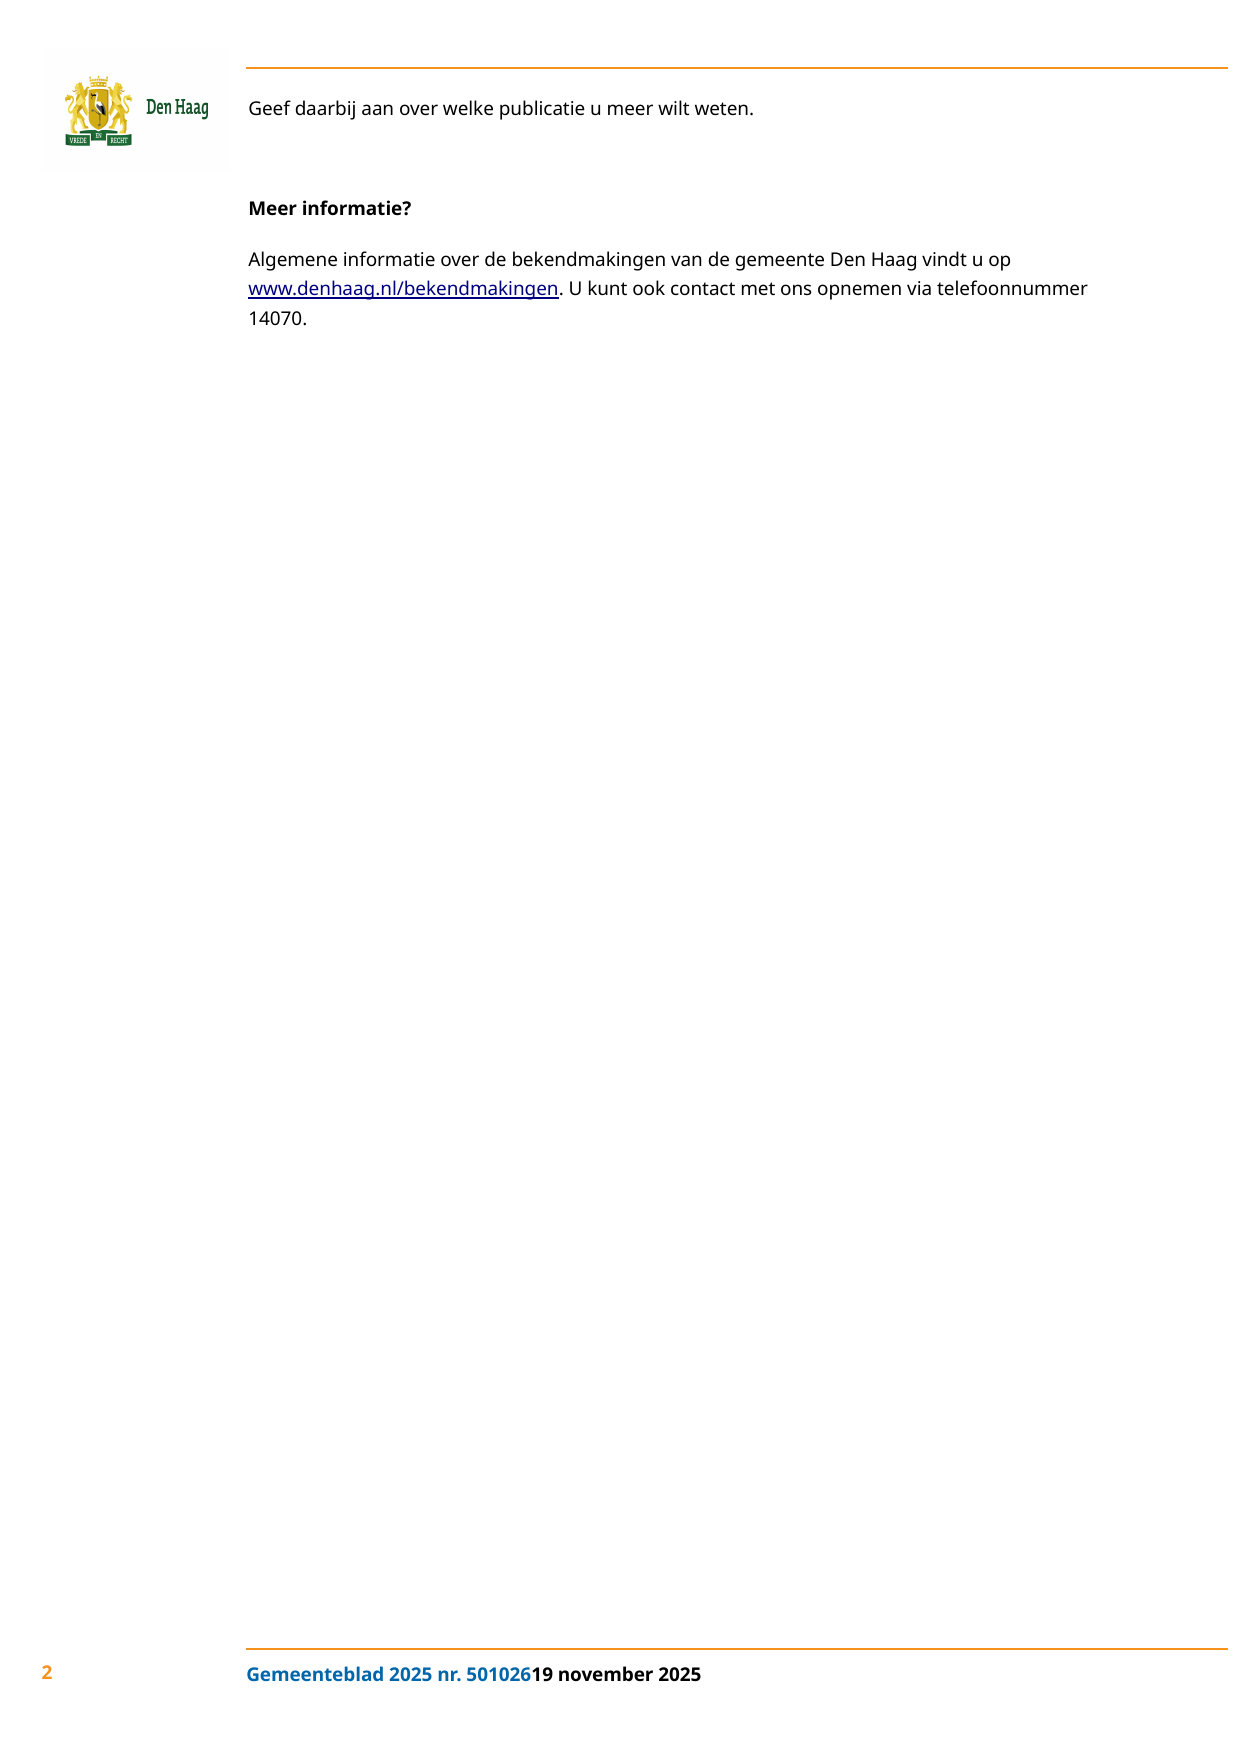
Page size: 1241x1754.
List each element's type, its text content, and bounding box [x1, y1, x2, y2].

text Meer informatie? [248, 196, 1152, 221]
text Geef daarbij aan over welke publicatie u meer wilt weten. [248, 95, 1152, 121]
text Algemene informatie over de bekendmakingen van de gemeente Den Haag vindt u op www.denhaag.nl/bekendmakingen. U kunt ook contact met ons opnemen via telefoonnummer 14070. [248, 246, 1152, 331]
picture [41, 47, 231, 172]
